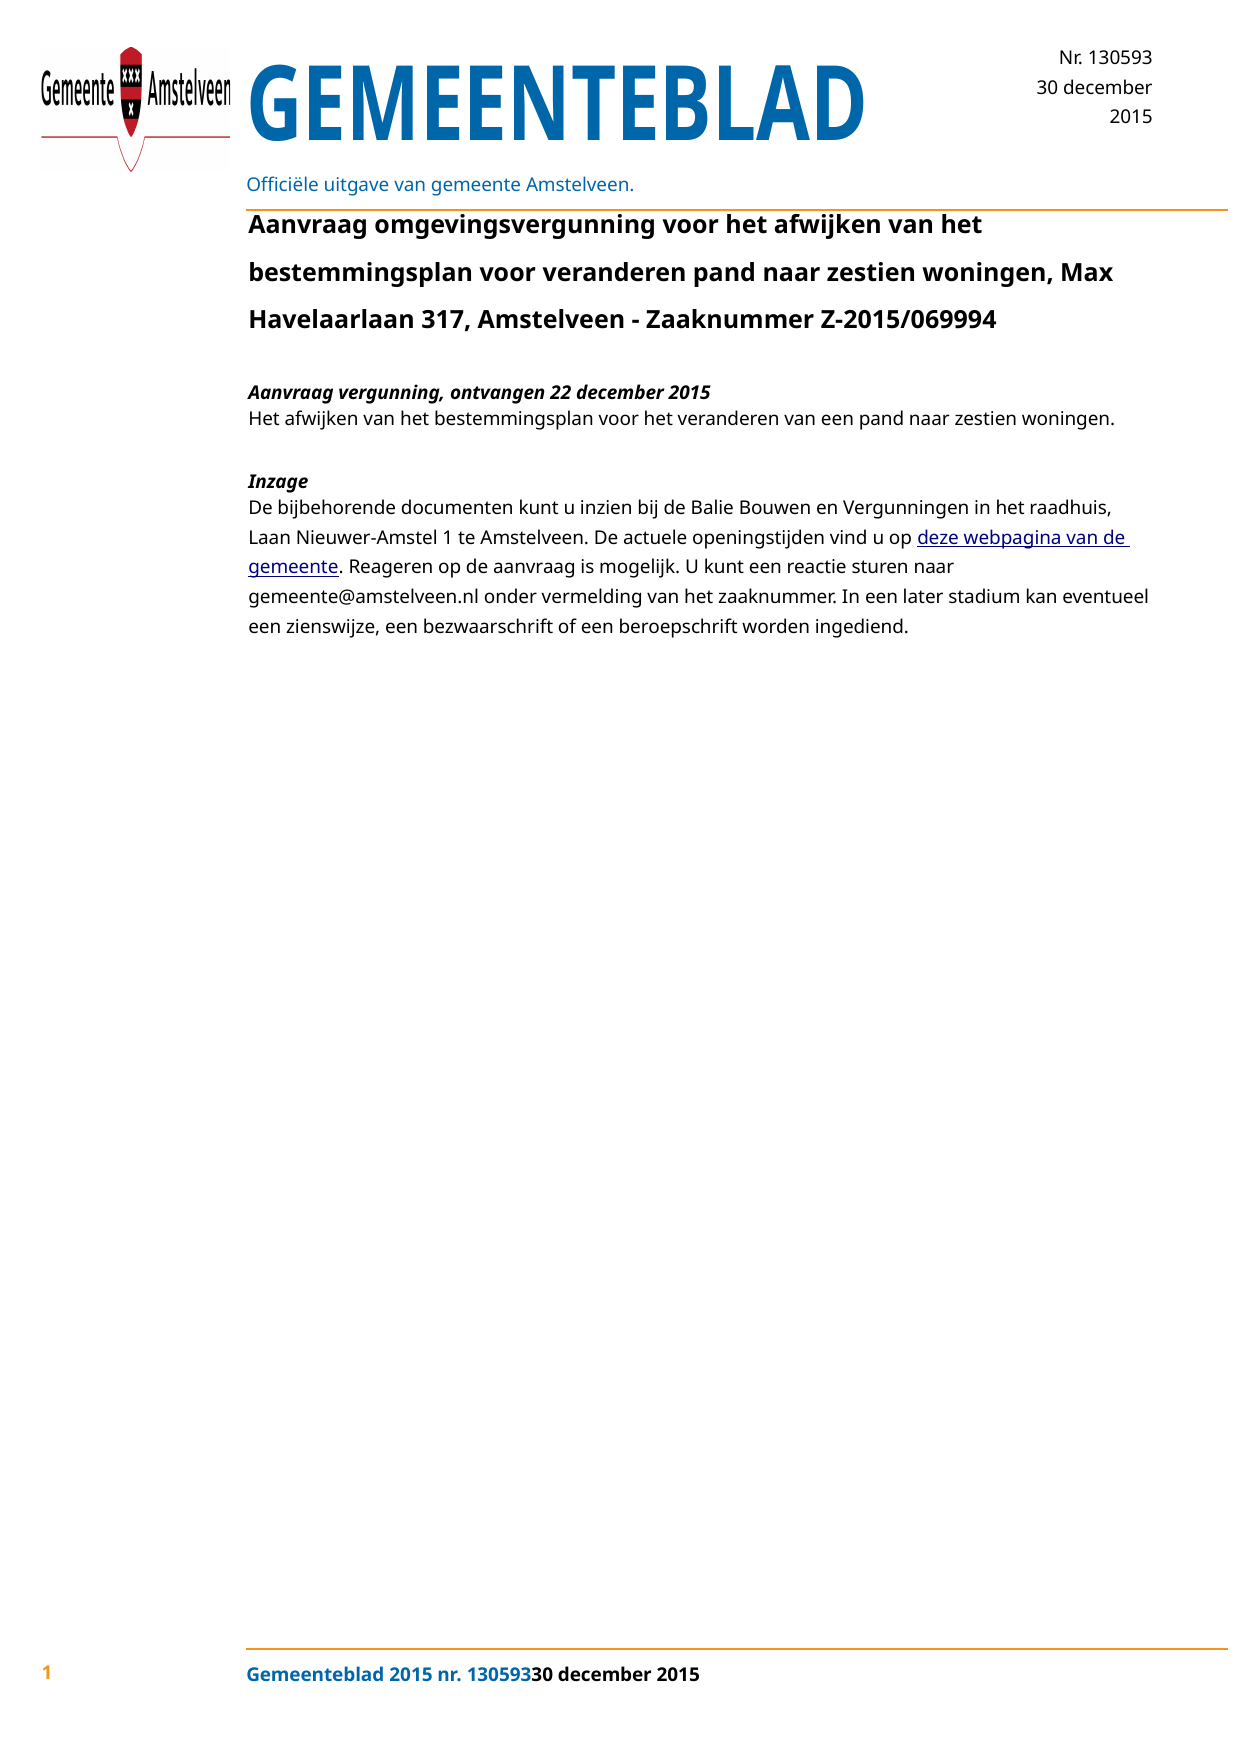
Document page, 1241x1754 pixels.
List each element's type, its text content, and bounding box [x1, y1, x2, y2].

text Aanvraag omgevingsvergunning voor het afwijken van het bestemmingsplan voor veranderen pand naar zestien woningen, Max Havelaarlaan 317, Amstelveen - Zaaknummer Z-2015/069994 [248, 211, 1152, 336]
text Inzage [248, 469, 1152, 494]
text De bijbehorende documenten kunt u inzien bij de Balie Bouwen en Vergunningen in het raadhuis, Laan Nieuwer-Amstel 1 te Amstelveen. De actuele openingstijden vind u op deze webpagina van de gemeente. Reageren op de aanvraag is mogelijk. U kunt een reactie sturen naar gemeente@amstelveen.nl onder vermelding van het zaaknummer. In een later stadium kan eventueel een zienswijze, een bezwaarschrift of een beroepschrift worden ingediend. [248, 494, 1152, 638]
picture [41, 47, 231, 172]
text Het afwijken van het bestemmingsplan voor het veranderen van een pand naar zestien woningen. [248, 405, 1152, 431]
text Aanvraag vergunning, ontvangen 22 december 2015 [248, 379, 1152, 405]
